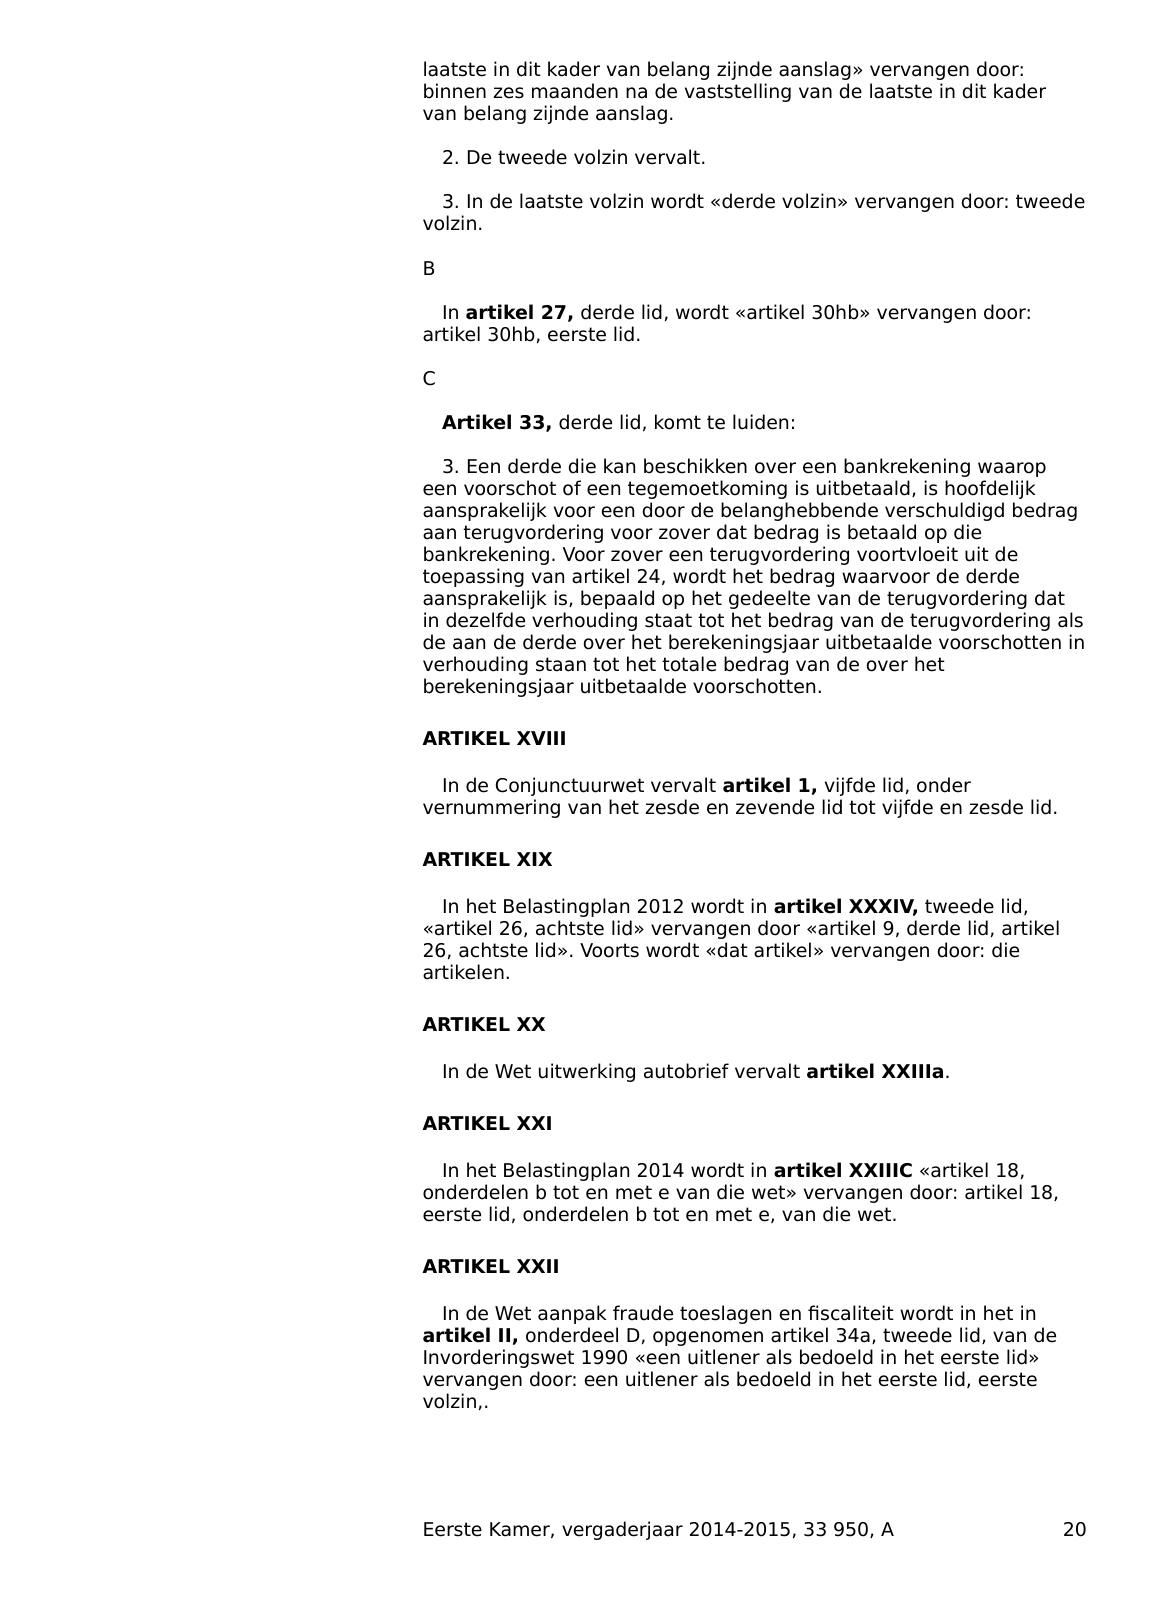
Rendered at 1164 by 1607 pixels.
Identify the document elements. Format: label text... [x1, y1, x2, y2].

text 3. Een derde die kan beschikken over een bankrekening waarop een voorschot of een tegemoetkoming is uitbetaald, is hoofdelijk aansprakelijk voor een door de belanghebbende verschuldigd bedrag aan terugvordering voor zover dat bedrag is betaald op die bankrekening. Voor zover een terugvordering voortvloeit uit de toepassing van artikel 24, wordt het bedrag waarvoor de derde aansprakelijk is, bepaald op het gedeelte van de terugvordering dat in dezelfde verhouding staat tot het bedrag van de terugvordering als de aan de derde over het berekeningsjaar uitbetaalde voorschotten in verhouding staan tot het totale bedrag van de over het berekeningsjaar uitbetaalde voorschotten. [422, 456, 1087, 698]
text In de Conjunctuurwet vervalt artikel 1, vijfde lid, onder vernummering van het zesde en zevende lid tot vijfde en zesde lid. [422, 775, 1087, 819]
text 3. In de laatste volzin wordt «derde volzin» vervangen door: tweede volzin. [422, 191, 1087, 235]
text 2. De tweede volzin vervalt. [422, 147, 1087, 169]
subtitle ARTIKEL XIX [422, 849, 1087, 871]
subtitle ARTIKEL XXII [422, 1256, 1087, 1278]
text In de Wet uitwerking autobrief vervalt artikel XXIIIa. [422, 1061, 1087, 1083]
text In de Wet aanpak fraude toeslagen en fiscaliteit wordt in het in artikel II, onderdeel D, opgenomen artikel 34a, tweede lid, van de Invorderingswet 1990 «een uitlener als bedoeld in het eerste lid» vervangen door: een uitlener als bedoeld in het eerste lid, eerste volzin,. [422, 1303, 1087, 1412]
subtitle ARTIKEL XX [422, 1014, 1087, 1036]
text C [422, 368, 1087, 390]
text Artikel 33, derde lid, komt te luiden: [422, 412, 1087, 434]
text In artikel 27, derde lid, wordt «artikel 30hb» vervangen door: artikel 30hb, eerste lid. [422, 302, 1087, 346]
text In het Belastingplan 2014 wordt in artikel XXIIIC «artikel 18, onderdelen b tot en met e van die wet» vervangen door: artikel 18, eerste lid, onderdelen b tot en met e, van die wet. [422, 1160, 1087, 1226]
subtitle ARTIKEL XVIII [422, 728, 1087, 750]
text laatste in dit kader van belang zijnde aanslag» vervangen door: binnen zes maanden na de vaststelling van de laatste in dit kader van belang zijnde aanslag. [422, 59, 1087, 125]
text In het Belastingplan 2012 wordt in artikel XXXIV, tweede lid, «artikel 26, achtste lid» vervangen door «artikel 9, derde lid, artikel 26, achtste lid». Voorts wordt «dat artikel» vervangen door: die artikelen. [422, 896, 1087, 984]
text B [422, 257, 1087, 279]
subtitle ARTIKEL XXI [422, 1113, 1087, 1135]
